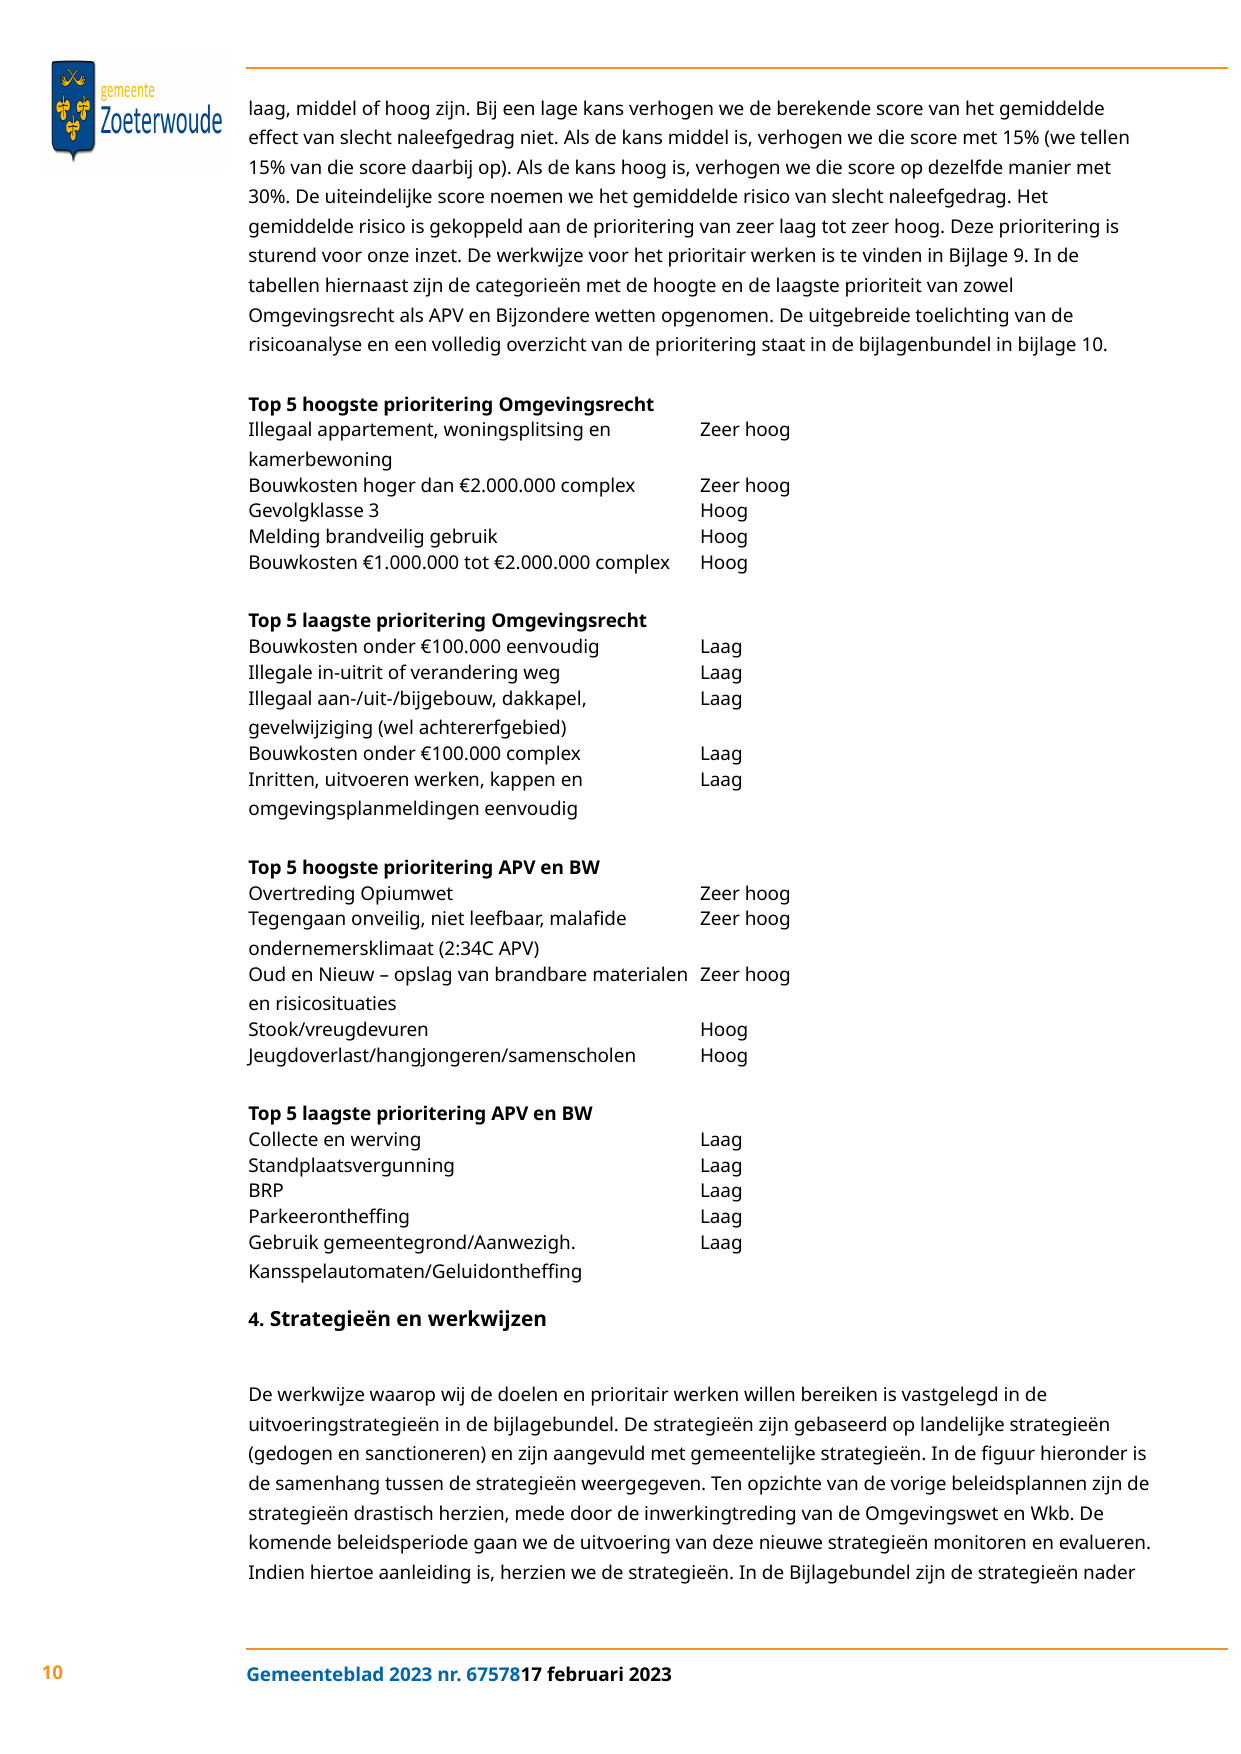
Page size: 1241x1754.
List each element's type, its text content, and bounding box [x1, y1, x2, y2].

table_cell Tegengaan onveilig, niet leefbaar, malafide ondernemersklimaat (2:34C APV) [248, 906, 700, 961]
table_cell Hoog [700, 523, 1152, 549]
table_cell Bouwkosten onder €100.000 complex [248, 740, 700, 766]
table_cell Zeer hoog [700, 906, 1152, 961]
table_cell Laag [700, 1204, 1152, 1229]
table_cell BRP [248, 1178, 700, 1203]
table_cell Laag [700, 740, 1152, 766]
text De werkwijze waarop wij de doelen en prioritair werken willen bereiken is vastgelegd in de uitvoeringstrategieën in de bijlagebundel. De strategieën zijn gebaseerd op landelijke strategieën (gedogen en sanctioneren) en zijn aangevuld met gemeentelijke strategieën. In de figuur hieronder is de samenhang tussen de strategieën weergegeven. Ten opzichte van de vorige beleidsplannen zijn de strategieën drastisch herzien, mede door de inwerkingtreding van de Omgevingswet en Wkb. De komende beleidsperiode gaan we de uitvoering van deze nieuwe strategieën monitoren en evalueren. Indien hiertoe aanleiding is, herzien we de strategieën. In de Bijlagebundel zijn de strategieën nader [248, 1381, 1152, 1585]
table_cell Laag [700, 1229, 1152, 1284]
table_cell Illegaal appartement, woningsplitsing en kamerbewoning [248, 416, 700, 472]
table_cell Laag [700, 659, 1152, 685]
table_cell Standplaatsvergunning [248, 1152, 700, 1178]
table_cell Laag [700, 685, 1152, 740]
table_cell Laag [700, 1152, 1152, 1178]
table_cell Zeer hoog [700, 416, 1152, 472]
table_cell Laag [700, 1126, 1152, 1152]
table_cell Illegaal aan-/uit-/bijgebouw, dakkapel, gevelwijziging (wel achtererfgebied) [248, 685, 700, 740]
table_header Top 5 laagste prioritering APV en BW [248, 1101, 1152, 1126]
table_cell Melding brandveilig gebruik [248, 523, 700, 549]
table_cell Hoog [700, 498, 1152, 523]
table_cell Inritten, uitvoeren werken, kappen en omgevingsplanmeldingen eenvoudig [248, 766, 700, 821]
table_cell Stook/vreugdevuren [248, 1016, 700, 1042]
table_header Top 5 hoogste prioritering Omgevingsrecht [248, 391, 1152, 416]
table_cell Illegale in-uitrit of verandering weg [248, 659, 700, 685]
table_cell Laag [700, 1178, 1152, 1203]
table_cell Zeer hoog [700, 961, 1152, 1016]
table_cell Gebruik gemeentegrond/Aanwezigh. Kansspelautomaten/Geluidontheffing [248, 1229, 700, 1284]
table_header Top 5 hoogste prioritering APV en BW [248, 854, 1152, 880]
table_cell Bouwkosten onder €100.000 eenvoudig [248, 633, 700, 659]
table_cell Zeer hoog [700, 880, 1152, 906]
picture [41, 47, 231, 172]
table_cell Hoog [700, 1016, 1152, 1042]
table_cell Bouwkosten hoger dan €2.000.000 complex [248, 472, 700, 497]
text laag, middel of hoog zijn. Bij een lage kans verhogen we de berekende score van het gemiddelde effect van slecht naleefgedrag niet. Als de kans middel is, verhogen we die score met 15% (we tellen 15% van die score daarbij op). Als de kans hoog is, verhogen we die score op dezelfde manier met 30%. De uiteindelijke score noemen we het gemiddelde risico van slecht naleefgedrag. Het gemiddelde risico is gekoppeld aan de prioritering van zeer laag tot zeer hoog. Deze prioritering is sturend voor onze inzet. De werkwijze voor het prioritair werken is te vinden in Bijlage 9. In de tabellen hiernaast zijn de categorieën met de hoogte en de laagste prioriteit van zowel Omgevingsrecht als APV en Bijzondere wetten opgenomen. De uitgebreide toelichting van de risicoanalyse en een volledig overzicht van de prioritering staat in de bijlagenbundel in bijlage 10. [248, 95, 1152, 357]
table_cell Zeer hoog [700, 472, 1152, 497]
table_cell Hoog [700, 549, 1152, 575]
table_cell Jeugdoverlast/hangjongeren/samenscholen [248, 1042, 700, 1068]
table_cell Oud en Nieuw – opslag van brandbare materialen en risicosituaties [248, 961, 700, 1016]
table_cell Parkeerontheffing [248, 1204, 700, 1229]
table_cell Laag [700, 633, 1152, 659]
table_cell Collecte en werving [248, 1126, 700, 1152]
table_cell Bouwkosten €1.000.000 tot €2.000.000 complex [248, 549, 700, 575]
table_cell Hoog [700, 1042, 1152, 1068]
table_cell Laag [700, 766, 1152, 821]
text 4. Strategieën en werkwijzen [248, 1304, 1152, 1332]
table_header Top 5 laagste prioritering Omgevingsrecht [248, 608, 1152, 633]
table_cell Overtreding Opiumwet [248, 880, 700, 906]
table_cell Gevolgklasse 3 [248, 498, 700, 523]
